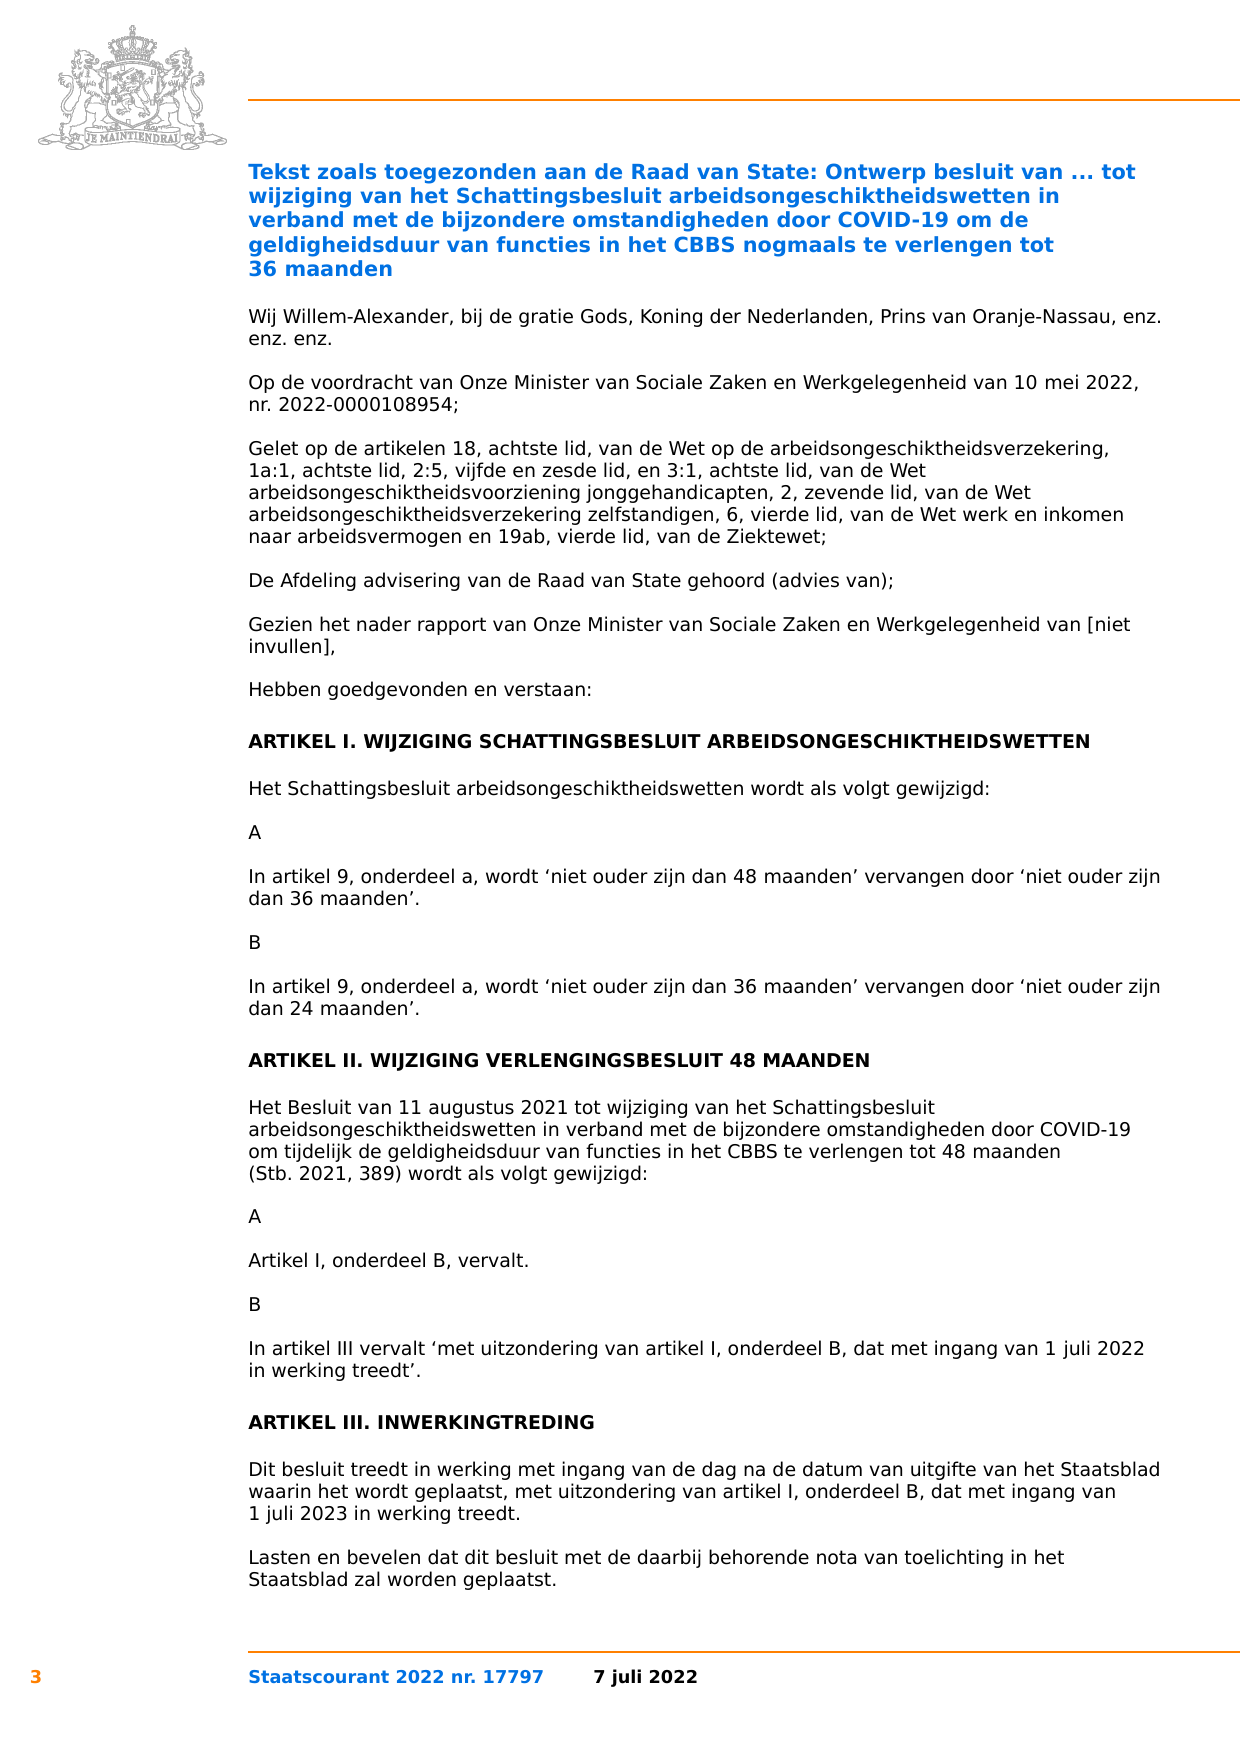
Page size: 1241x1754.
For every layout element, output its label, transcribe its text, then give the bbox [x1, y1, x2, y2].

text Het Schattingsbesluit arbeidsongeschiktheidswetten wordt als volgt gewijzigd: [248, 778, 1163, 800]
text Gelet op de artikelen 18, achtste lid, van de Wet op de arbeidsongeschiktheidsverzekering, 1a:1, achtste lid, 2:5, vijfde en zesde lid, en 3:1, achtste lid, van de Wet arbeidsongeschiktheidsvoorziening jonggehandicapten, 2, zevende lid, van de Wet arbeidsongeschiktheidsverzekering zelfstandigen, 6, vierde lid, van de Wet werk en inkomen naar arbeidsvermogen en 19ab, vierde lid, van de Ziektewet; [248, 438, 1163, 548]
text B [248, 1294, 1163, 1316]
text A [248, 822, 1163, 844]
subtitle ARTIKEL II. WIJZIGING VERLENGINGSBESLUIT 48 MAANDEN [248, 1050, 1163, 1072]
text Dit besluit treedt in werking met ingang van de dag na de datum van uitgifte van het Staatsblad waarin het wordt geplaatst, met uitzondering van artikel I, onderdeel B, dat met ingang van 1 juli 2023 in werking treedt. [248, 1459, 1163, 1525]
text De Afdeling advisering van de Raad van State gehoord (advies van); [248, 570, 1163, 592]
picture [38, 25, 227, 150]
text In artikel III vervalt ‘met uitzondering van artikel I, onderdeel B, dat met ingang van 1 juli 2022 in werking treedt’. [248, 1338, 1163, 1382]
subtitle ARTIKEL III. INWERKINGTREDING [248, 1412, 1163, 1434]
text Lasten en bevelen dat dit besluit met de daarbij behorende nota van toelichting in het Staatsblad zal worden geplaatst. [248, 1547, 1163, 1591]
subtitle Tekst zoals toegezonden aan de Raad van State: Ontwerp besluit van ... tot wijziging van het Schattingsbesluit arbeidsongeschiktheidswetten in verband met de bijzondere omstandigheden door COVID-19 om de geldigheidsduur van functies in het CBBS nogmaals te verlengen tot 36 maanden [248, 160, 1163, 281]
text B [248, 932, 1163, 954]
text Gezien het nader rapport van Onze Minister van Sociale Zaken en Werkgelegenheid van [niet invullen], [248, 613, 1163, 657]
text Artikel I, onderdeel B, vervalt. [248, 1250, 1163, 1272]
text Op de voordracht van Onze Minister van Sociale Zaken en Werkgelegenheid van 10 mei 2022, nr. 2022-0000108954; [248, 372, 1163, 416]
subtitle ARTIKEL I. WIJZIGING SCHATTINGSBESLUIT ARBEIDSONGESCHIKTHEIDSWETTEN [248, 731, 1163, 753]
text Wij Willem-Alexander, bij de gratie Gods, Koning der Nederlanden, Prins van Oranje-Nassau, enz. enz. enz. [248, 306, 1163, 350]
text A [248, 1206, 1163, 1228]
text In artikel 9, onderdeel a, wordt ‘niet ouder zijn dan 36 maanden’ vervangen door ‘niet ouder zijn dan 24 maanden’. [248, 976, 1163, 1020]
text Hebben goedgevonden en verstaan: [248, 679, 1163, 701]
text Het Besluit van 11 augustus 2021 tot wijziging van het Schattingsbesluit arbeidsongeschiktheidswetten in verband met de bijzondere omstandigheden door COVID-19 om tijdelijk de geldigheidsduur van functies in het CBBS te verlengen tot 48 maanden (Stb. 2021, 389) wordt als volgt gewijzigd: [248, 1097, 1163, 1184]
text In artikel 9, onderdeel a, wordt ‘niet ouder zijn dan 48 maanden’ vervangen door ‘niet ouder zijn dan 36 maanden’. [248, 866, 1163, 910]
